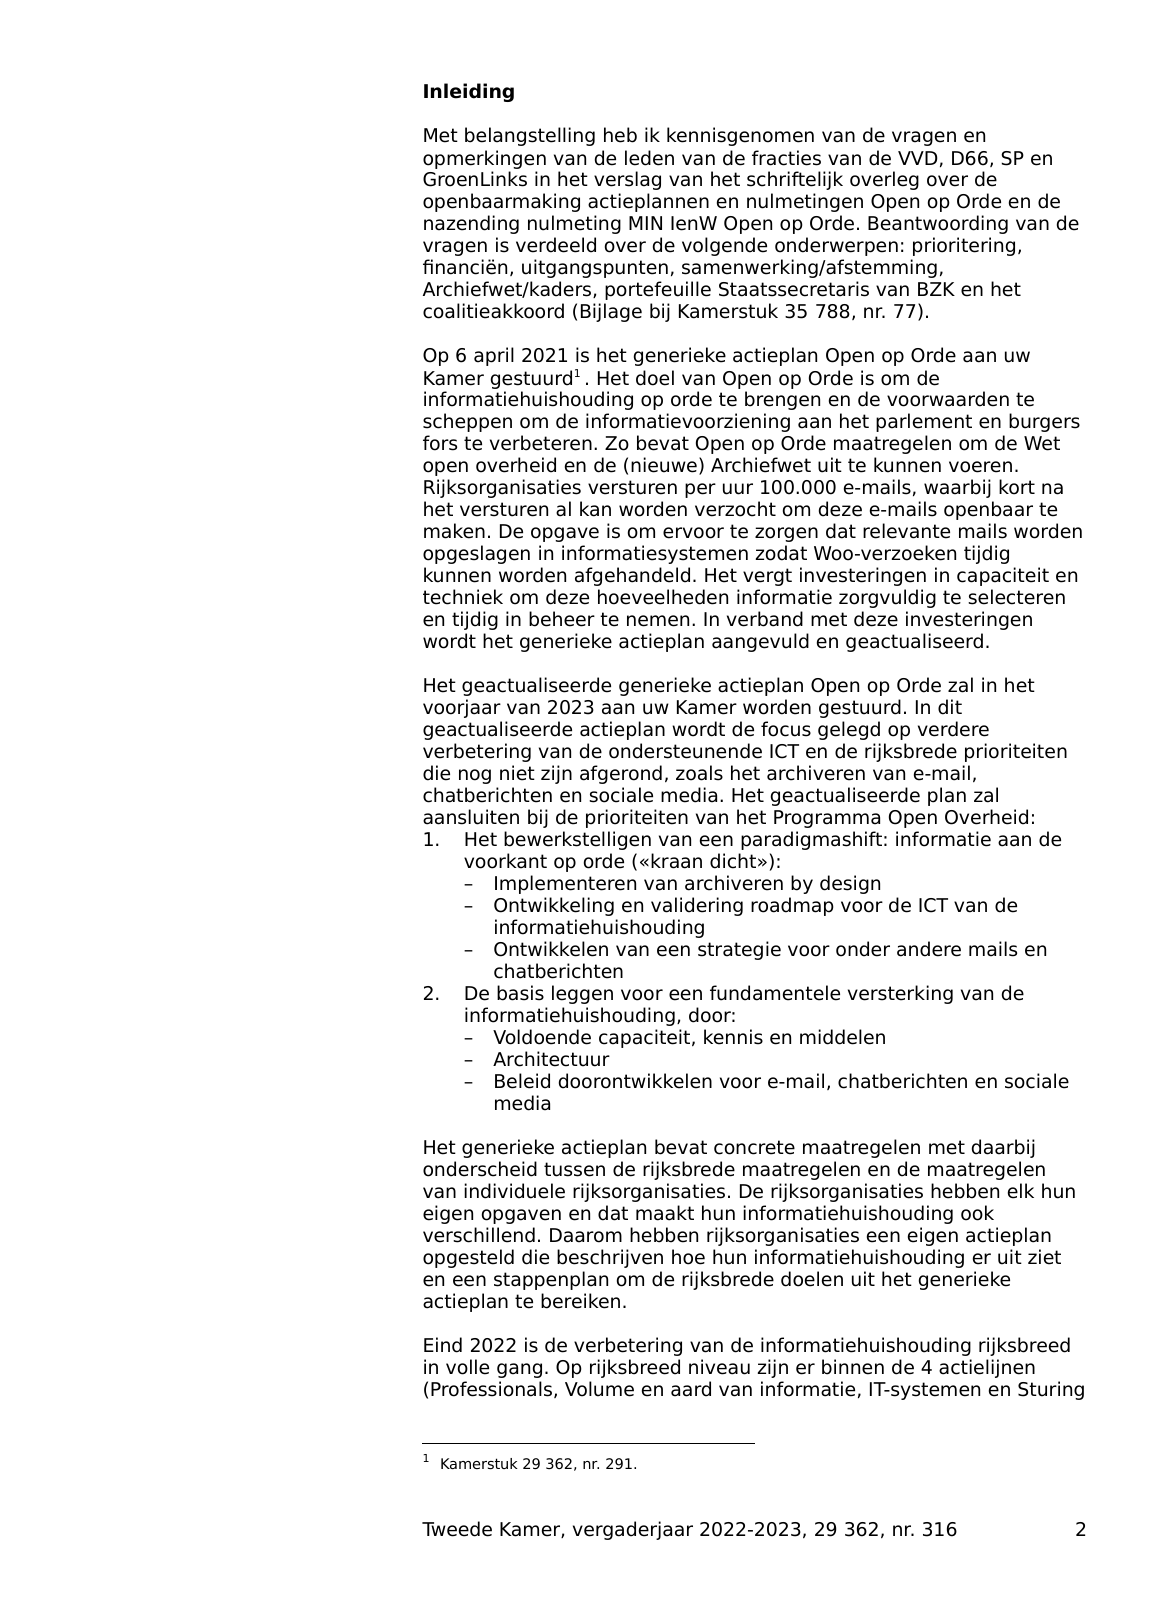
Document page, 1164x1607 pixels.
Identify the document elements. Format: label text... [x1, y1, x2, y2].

text Kamerstuk 29 362, nr. 291. [422, 1452, 1087, 1474]
text – Implementeren van archiveren by design [464, 873, 1087, 895]
text – Ontwikkeling en validering roadmap voor de ICT van de informatiehuishouding [464, 895, 1087, 939]
text 2. De basis leggen voor een fundamentele versterking van de informatiehuishouding, door: [422, 983, 1087, 1027]
text Het generieke actieplan bevat concrete maatregelen met daarbij onderscheid tussen de rijksbrede maatregelen en de maatregelen van individuele rijksorganisaties. De rijksorganisaties hebben elk hun eigen opgaven en dat maakt hun informatiehuishouding ook verschillend. Daarom hebben rijksorganisaties een eigen actieplan opgesteld die beschrijven hoe hun informatiehuishouding er uit ziet en een stappenplan om de rijksbrede doelen uit het generieke actieplan te bereiken. [422, 1137, 1087, 1313]
subtitle Inleiding [422, 81, 1087, 103]
text – Architectuur [464, 1049, 1087, 1071]
text – Beleid doorontwikkelen voor e-mail, chatberichten en sociale media [464, 1071, 1087, 1115]
text – Ontwikkelen van een strategie voor onder andere mails en chatberichten [464, 939, 1087, 983]
text Het geactualiseerde generieke actieplan Open op Orde zal in het voorjaar van 2023 aan uw Kamer worden gestuurd. In dit geactualiseerde actieplan wordt de focus gelegd op verdere verbetering van de ondersteunende ICT en de rijksbrede prioriteiten die nog niet zijn afgerond, zoals het archiveren van e-mail, chatberichten en sociale media. Het geactualiseerde plan zal aansluiten bij de prioriteiten van het Programma Open Overheid: [422, 675, 1087, 829]
text Eind 2022 is de verbetering van de informatiehuishouding rijksbreed in volle gang. Op rijksbreed niveau zijn er binnen de 4 actielijnen (Professionals, Volume en aard van informatie, IT-systemen en Sturing [422, 1335, 1087, 1401]
text Met belangstelling heb ik kennisgenomen van de vragen en opmerkingen van de leden van de fracties van de VVD, D66, SP en GroenLinks in het verslag van het schriftelijk overleg over de openbaarmaking actieplannen en nulmetingen Open op Orde en de nazending nulmeting MIN IenW Open op Orde. Beantwoording van de vragen is verdeeld over de volgende onderwerpen: prioritering, financiën, uitgangspunten, samenwerking/afstemming, Archiefwet/kaders, portefeuille Staatssecretaris van BZK en het coalitieakkoord (Bijlage bij Kamerstuk 35 788, nr. 77). [422, 125, 1087, 323]
text 1. Het bewerkstelligen van een paradigmashift: informatie aan de voorkant op orde («kraan dicht»): [422, 829, 1087, 873]
text – Voldoende capaciteit, kennis en middelen [464, 1027, 1087, 1049]
text Op 6 april 2021 is het generieke actieplan Open op Orde aan uw Kamer gestuurd. Het doel van Open op Orde is om de informatiehuishouding op orde te brengen en de voorwaarden te scheppen om de informatievoorziening aan het parlement en burgers fors te verbeteren. Zo bevat Open op Orde maatregelen om de Wet open overheid en de (nieuwe) Archiefwet uit te kunnen voeren. Rijksorganisaties versturen per uur 100.000 e-mails, waarbij kort na het versturen al kan worden verzocht om deze e-mails openbaar te maken. De opgave is om ervoor te zorgen dat relevante mails worden opgeslagen in informatiesystemen zodat Woo-verzoeken tijdig kunnen worden afgehandeld. Het vergt investeringen in capaciteit en techniek om deze hoeveelheden informatie zorgvuldig te selecteren en tijdig in beheer te nemen. In verband met deze investeringen wordt het generieke actieplan aangevuld en geactualiseerd. [422, 345, 1087, 653]
